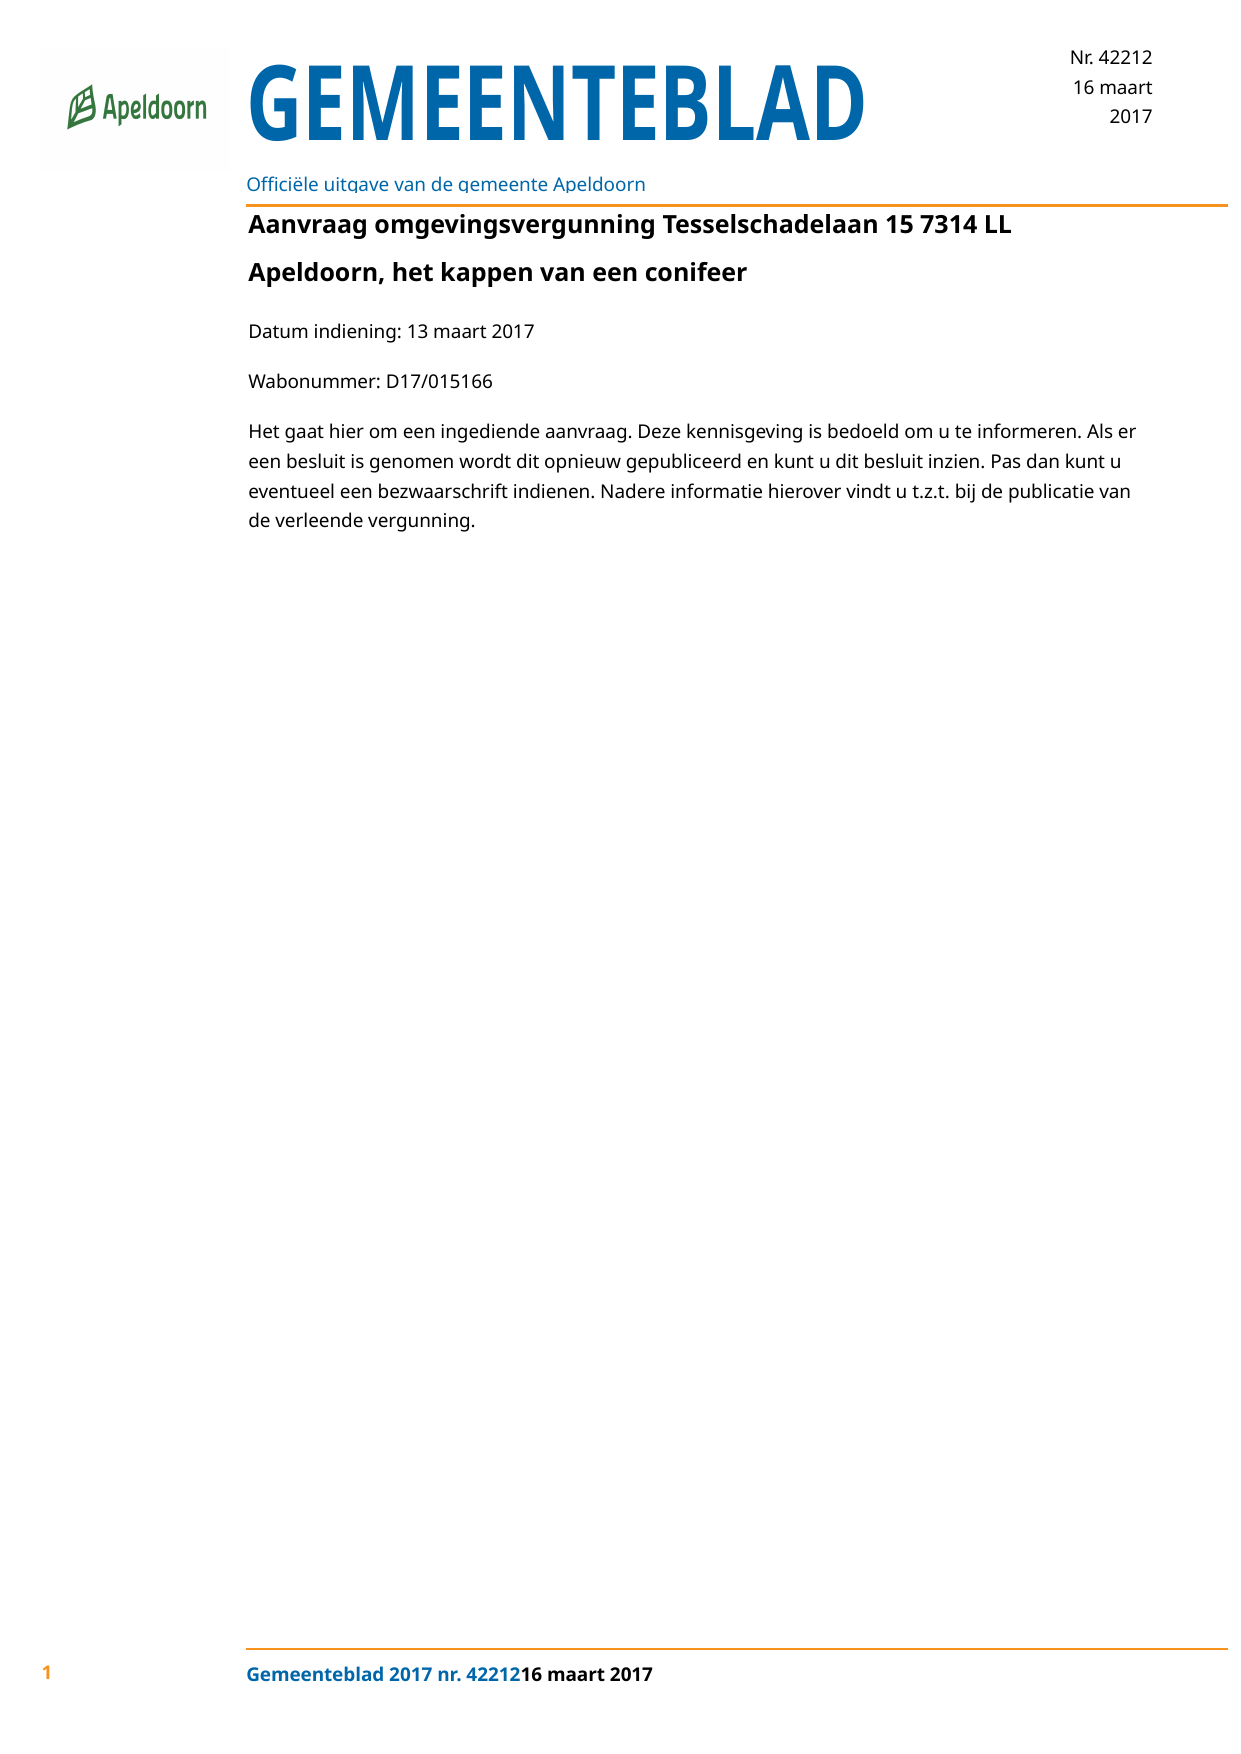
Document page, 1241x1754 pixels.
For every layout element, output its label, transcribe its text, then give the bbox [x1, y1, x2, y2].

text Wabonummer: D17/015166 [248, 368, 1152, 394]
picture [41, 47, 231, 172]
text Datum indiening: 13 maart 2017 [248, 318, 1152, 344]
text Het gaat hier om een ingediende aanvraag. Deze kennisgeving is bedoeld om u te informeren. Als er een besluit is genomen wordt dit opnieuw gepubliceerd en kunt u dit besluit inzien. Pas dan kunt u eventueel een bezwaarschrift indienen. Nadere informatie hierover vindt u t.z.t. bij de publicatie van de verleende vergunning. [248, 419, 1152, 533]
text Aanvraag omgevingsvergunning Tesselschadelaan 15 7314 LL Apeldoorn, het kappen van een conifeer [248, 207, 1152, 288]
